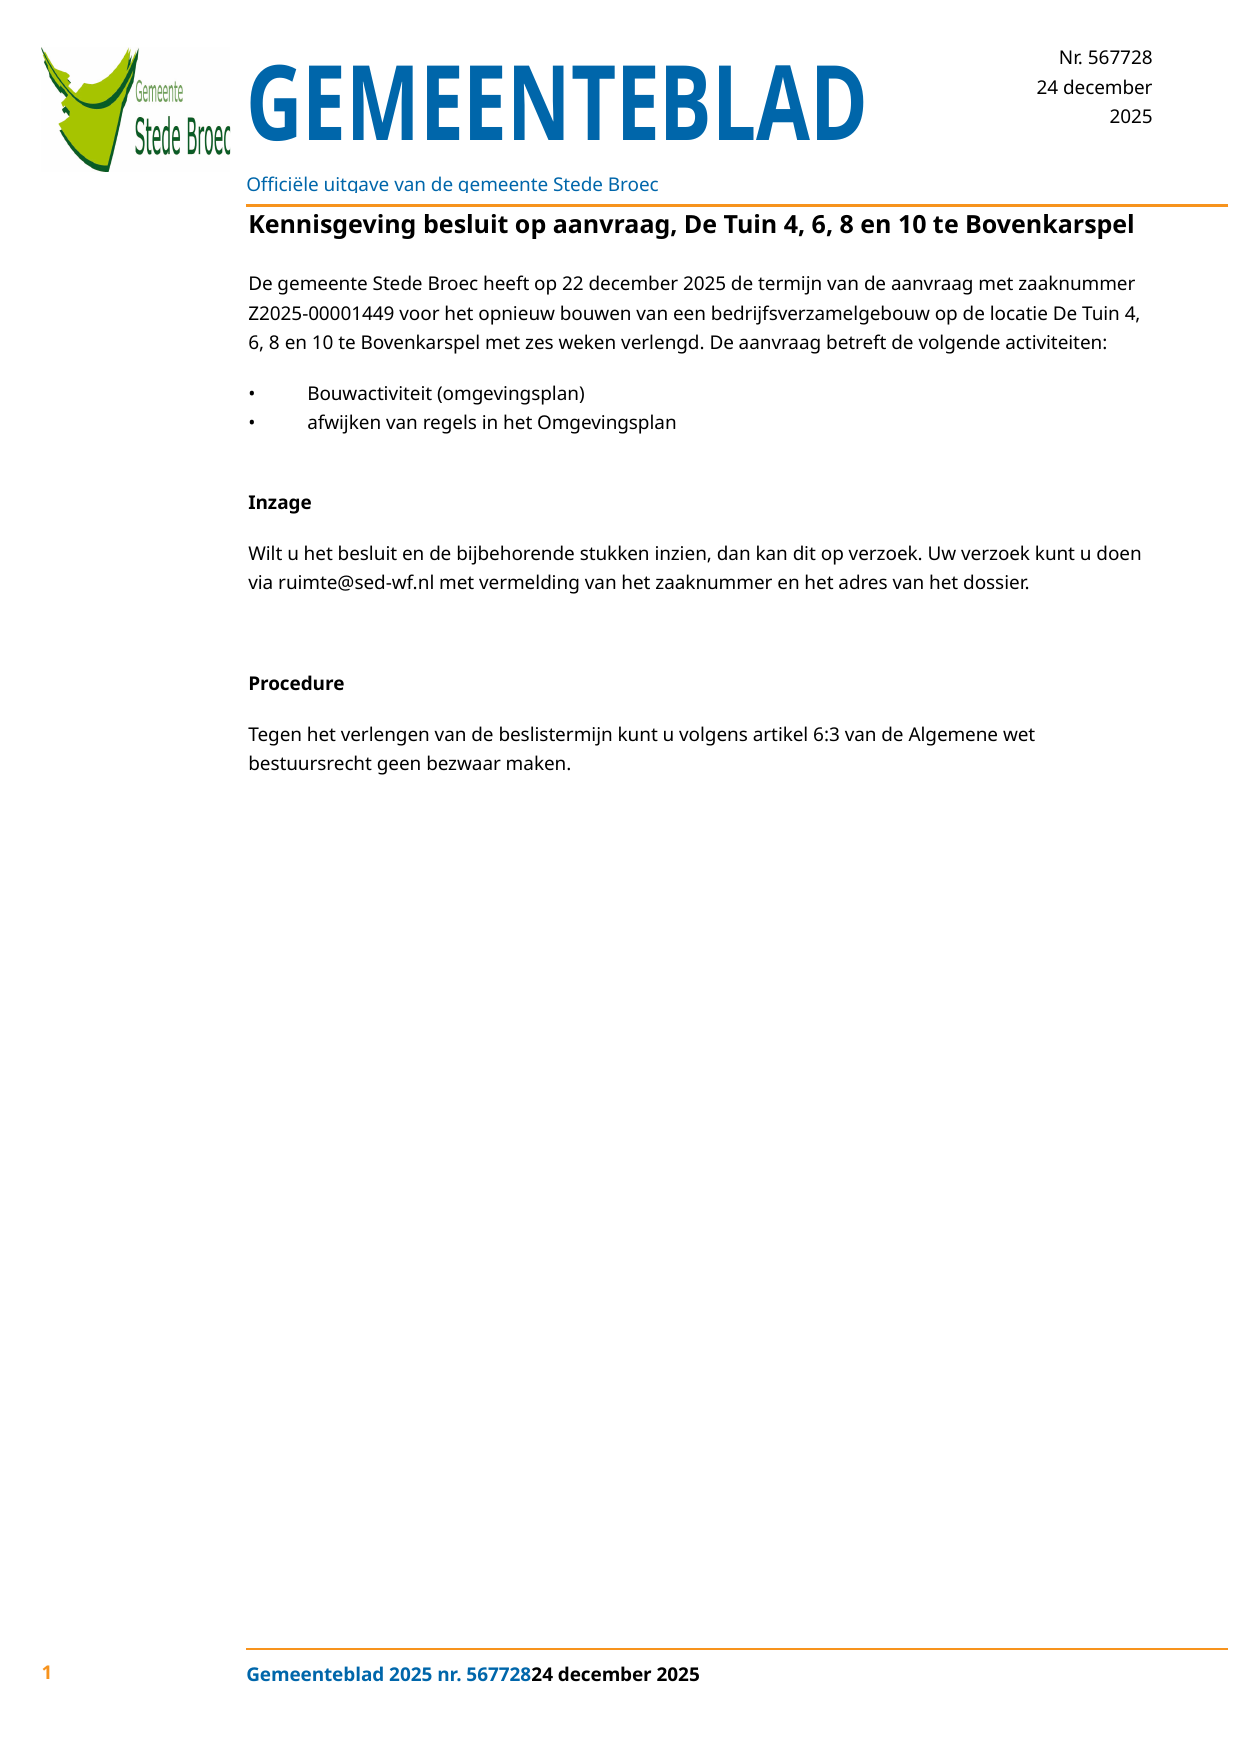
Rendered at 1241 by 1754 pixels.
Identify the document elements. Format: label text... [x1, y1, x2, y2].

text Kennisgeving besluit op aanvraag, De Tuin 4, 6, 8 en 10 te Bovenkarspel [248, 207, 1152, 241]
text Procedure [248, 670, 1152, 696]
picture [41, 47, 231, 172]
text Tegen het verlengen van de beslistermijn kunt u volgens artikel 6:3 van de Algemene wet bestuursrecht geen bezwaar maken. [248, 721, 1152, 776]
list afwijken van regels in het Omgevingsplan [248, 409, 1152, 435]
text De gemeente Stede Broec heeft op 22 december 2025 de termijn van de aanvraag met zaaknummer Z2025-00001449 voor het opnieuw bouwen van een bedrijfsverzamelgebouw op de locatie De Tuin 4, 6, 8 en 10 te Bovenkarspel met zes weken verlengd. De aanvraag betreft de volgende activiteiten: [248, 270, 1152, 355]
text Inzage [248, 489, 1152, 515]
list Bouwactiviteit (omgevingsplan) [248, 380, 1152, 406]
text Wilt u het besluit en de bijbehorende stukken inzien, dan kan dit op verzoek. Uw verzoek kunt u doen via ruimte@sed-wf.nl met vermelding van het zaaknummer en het adres van het dossier. [248, 540, 1152, 595]
